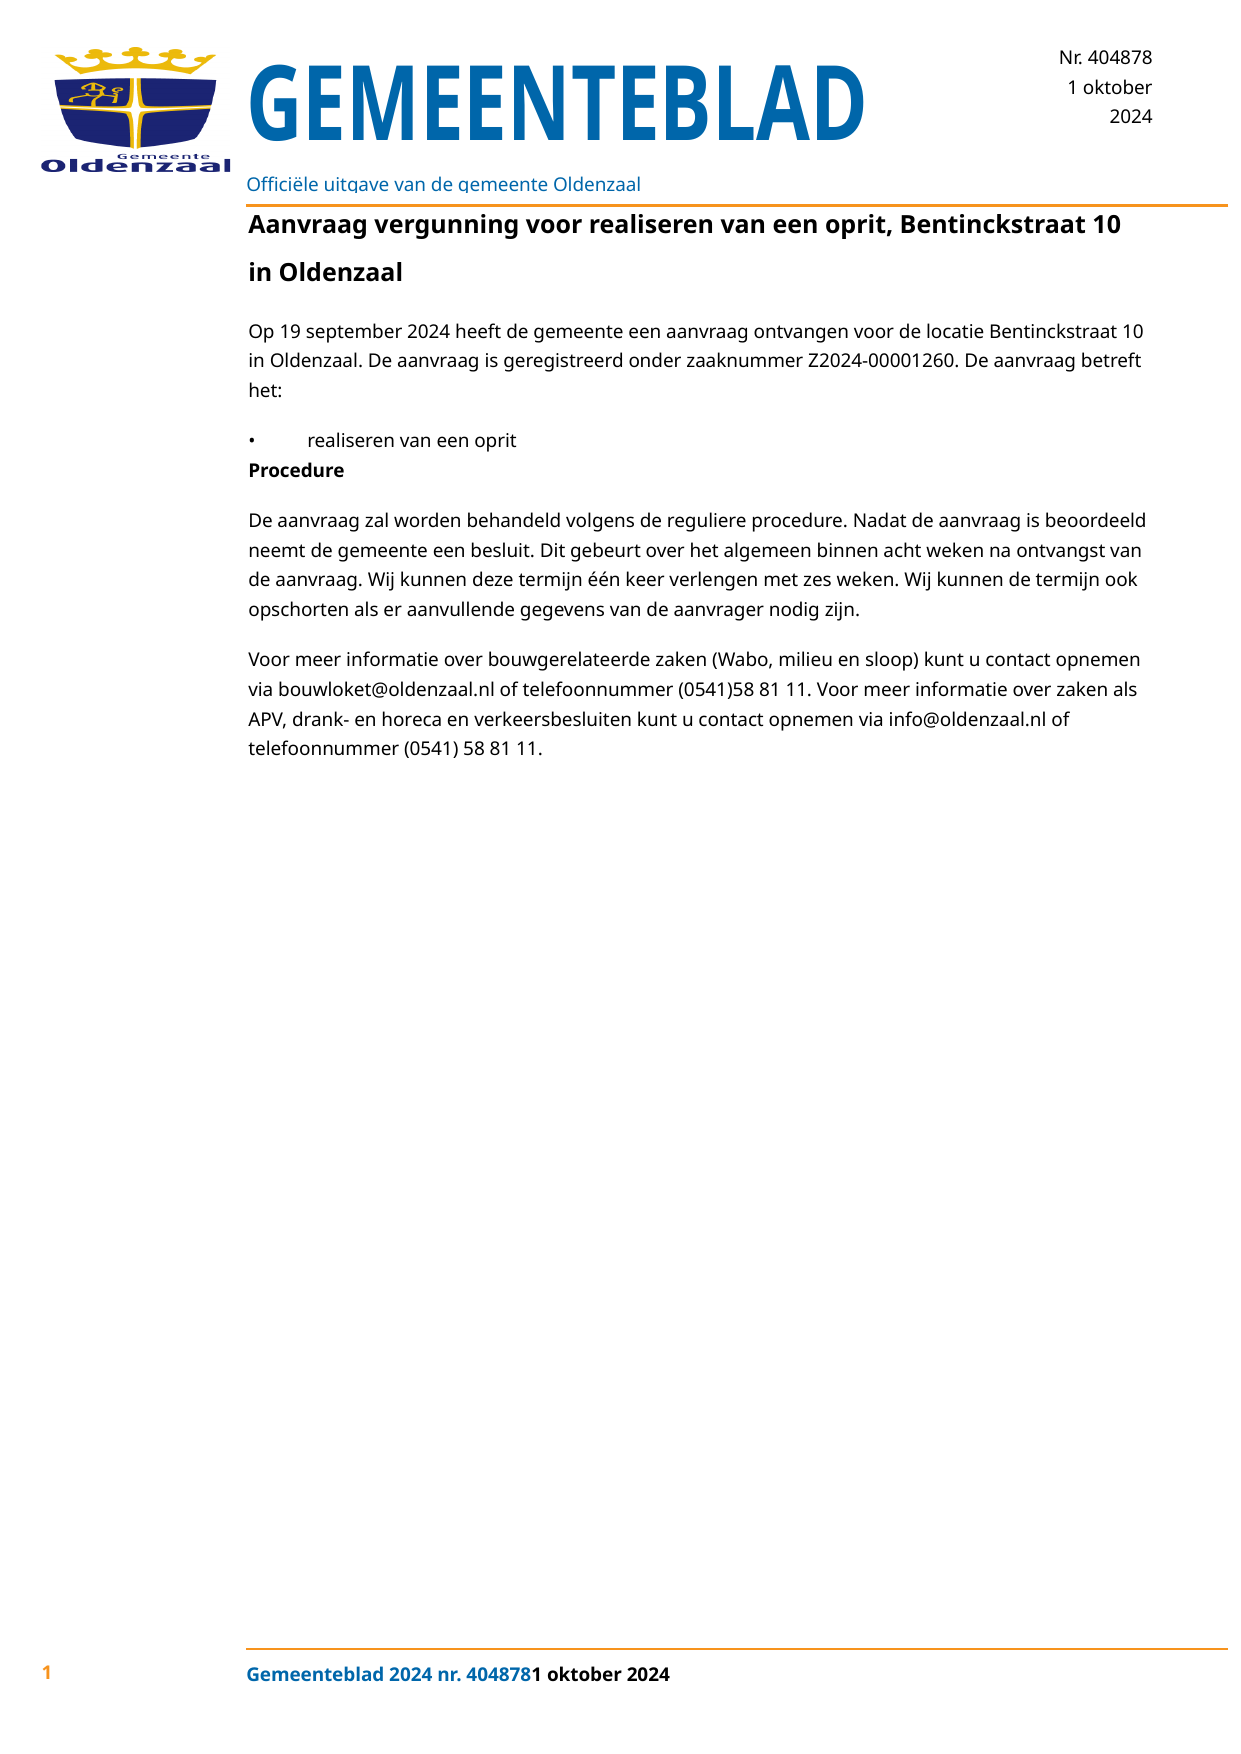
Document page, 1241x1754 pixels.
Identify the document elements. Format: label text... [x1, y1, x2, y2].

text Aanvraag vergunning voor realiseren van een oprit, Bentinckstraat 10 in Oldenzaal [248, 207, 1152, 288]
text De aanvraag zal worden behandeld volgens de reguliere procedure. Nadat de aanvraag is beoordeeld neemt de gemeente een besluit. Dit gebeurt over het algemeen binnen acht weken na ontvangst van de aanvraag. Wij kunnen deze termijn één keer verlengen met zes weken. Wij kunnen de termijn ook opschorten als er aanvullende gegevens van de aanvrager nodig zijn. [248, 507, 1152, 622]
text Procedure [248, 457, 1152, 483]
text Voor meer informatie over bouwgerelateerde zaken (Wabo, milieu en sloop) kunt u contact opnemen via bouwloket@oldenzaal.nl of telefoonnummer (0541)58 81 11. Voor meer informatie over zaken als APV, drank- en horeca en verkeersbesluiten kunt u contact opnemen via info@oldenzaal.nl of telefoonnummer (0541) 58 81 11. [248, 647, 1152, 761]
list realiseren van een oprit [248, 427, 1152, 453]
picture [41, 47, 231, 172]
text Op 19 september 2024 heeft de gemeente een aanvraag ontvangen voor de locatie Bentinckstraat 10 in Oldenzaal. De aanvraag is geregistreerd onder zaaknummer Z2024-00001260. De aanvraag betreft het: [248, 318, 1152, 403]
